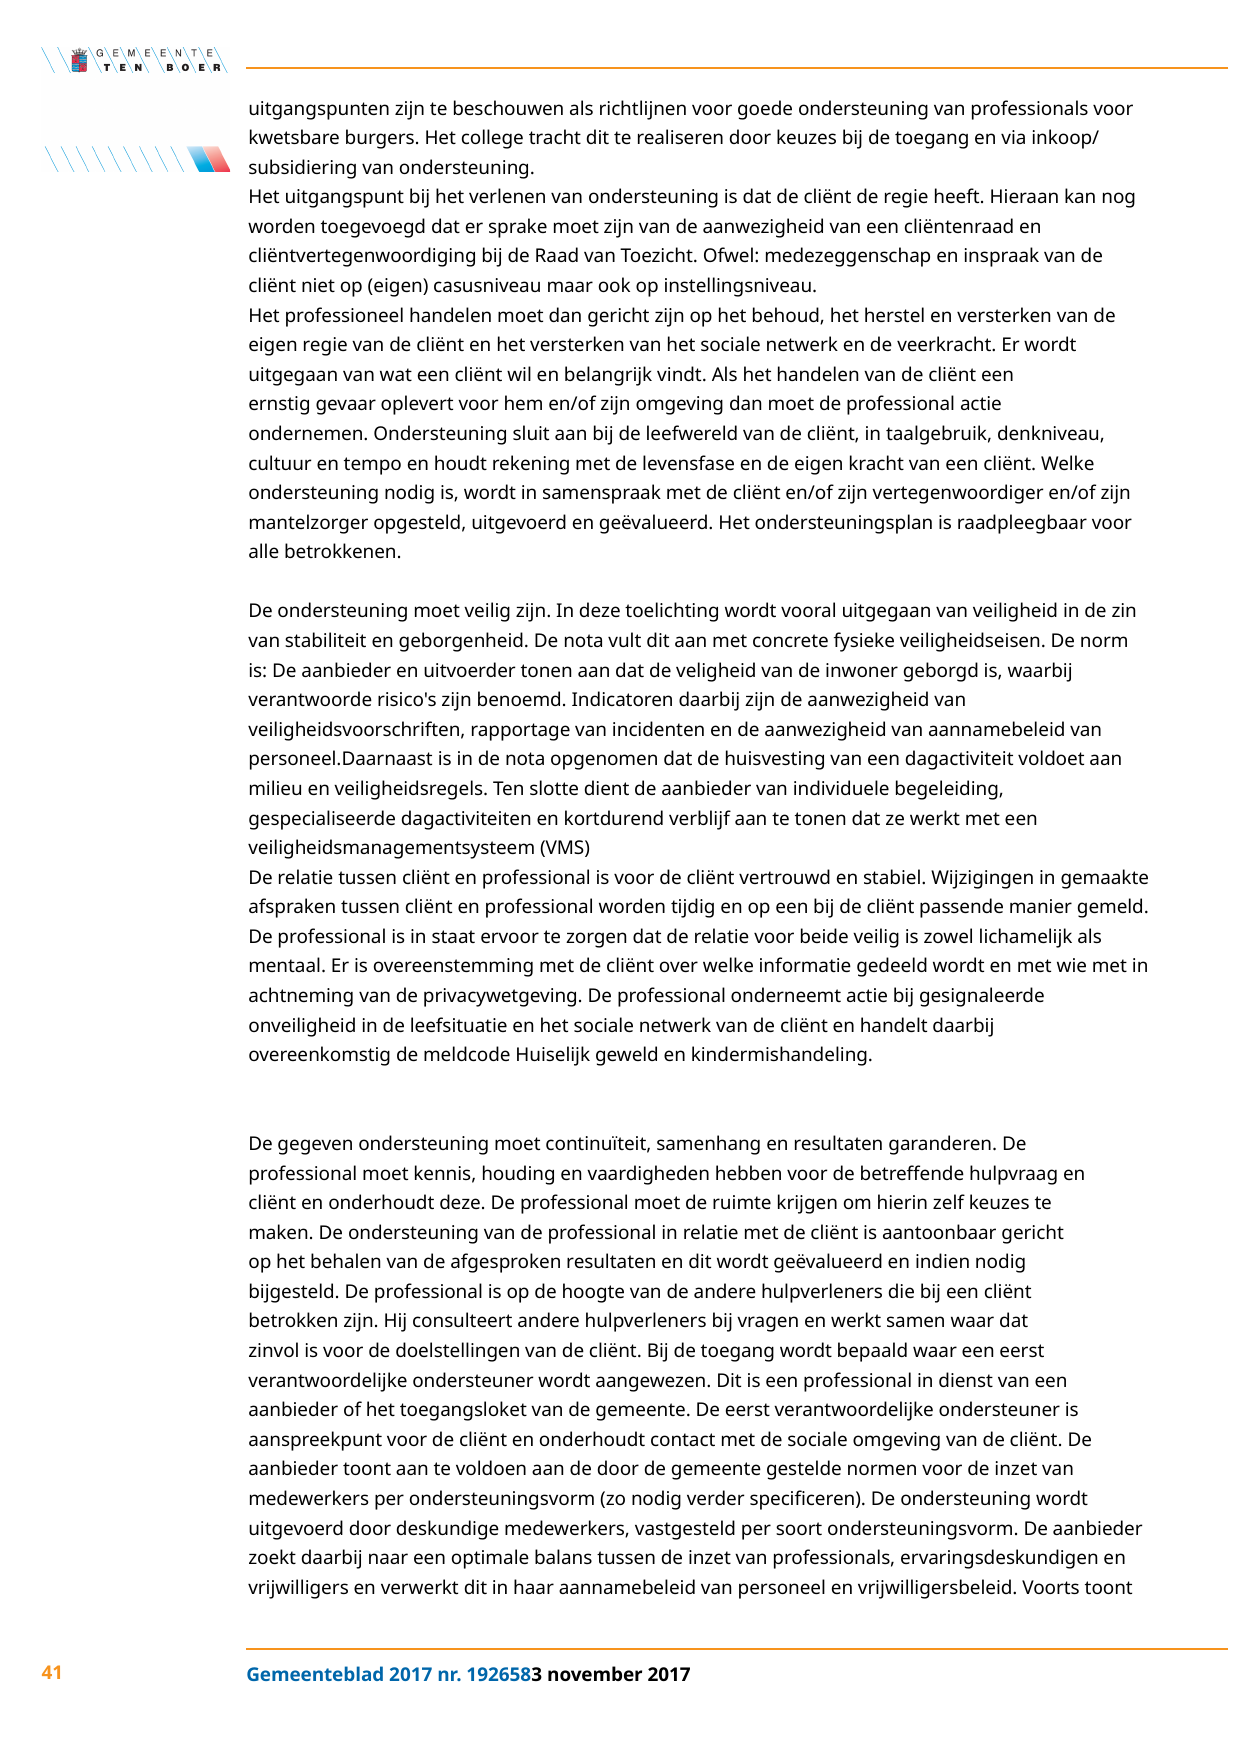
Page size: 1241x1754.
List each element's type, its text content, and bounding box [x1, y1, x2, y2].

text op het behalen van de afgesproken resultaten en dit wordt geëvalueerd en indien nodig [248, 1248, 1152, 1274]
text Het professioneel handelen moet dan gericht zijn op het behoud, het herstel en versterken van de [248, 302, 1152, 328]
text bijgesteld. De professional is op de hoogte van de andere hulpverleners die bij een cliënt [248, 1278, 1152, 1304]
text uitgegaan van wat een cliënt wil en belangrijk vindt. Als het handelen van de cliënt een [248, 361, 1152, 387]
text aanspreekpunt voor de cliënt en onderhoudt contact met de sociale omgeving van de cliënt. De aanbieder toont aan te voldoen aan de door de gemeente gestelde normen voor de inzet van medewerkers per ondersteuningsvorm (zo nodig verder specificeren). De ondersteuning wordt uitgevoerd door deskundige medewerkers, vastgesteld per soort ondersteuningsvorm. De aanbieder zoekt daarbij naar een optimale balans tussen de inzet van professionals, ervaringsdeskundigen en vrijwilligers en verwerkt dit in haar aannamebeleid van personeel en vrijwilligersbeleid. Voorts toont [248, 1426, 1152, 1600]
picture [41, 47, 231, 172]
text maken. De ondersteuning van de professional in relatie met de cliënt is aantoonbaar gericht [248, 1219, 1152, 1245]
text aanbieder of het toegangsloket van de gemeente. De eerst verantwoordelijke ondersteuner is [248, 1396, 1152, 1422]
text Het uitgangspunt bij het verlenen van ondersteuning is dat de cliënt de regie heeft. Hieraan kan nog worden toegevoegd dat er sprake moet zijn van de aanwezigheid van een cliëntenraad en cliëntvertegenwoordiging bij de Raad van Toezicht. Ofwel: medezeggenschap en inspraak van de cliënt niet op (eigen) casusniveau maar ook op instellingsniveau. [248, 183, 1152, 298]
text uitgangspunten zijn te beschouwen als richtlijnen voor goede ondersteuning van professionals voor kwetsbare burgers. Het college tracht dit te realiseren door keuzes bij de toegang en via inkoop/ subsidiering van ondersteuning. [248, 95, 1152, 180]
text betrokken zijn. Hij consulteert andere hulpverleners bij vragen en werkt samen waar dat [248, 1308, 1152, 1333]
text ondernemen. Ondersteuning sluit aan bij de leefwereld van de cliënt, in taalgebruik, denkniveau, cultuur en tempo en houdt rekening met de levensfase en de eigen kracht van een cliënt. Welke ondersteuning nodig is, wordt in samenspraak met de cliënt en/of zijn vertegenwoordiger en/of zijn mantelzorger opgesteld, uitgevoerd en geëvalueerd. Het ondersteuningsplan is raadpleegbaar voor alle betrokkenen. [248, 420, 1152, 564]
text zinvol is voor de doelstellingen van de cliënt. Bij de toegang wordt bepaald waar een eerst [248, 1337, 1152, 1363]
text De ondersteuning moet veilig zijn. In deze toelichting wordt vooral uitgegaan van veiligheid in de zin van stabiliteit en geborgenheid. De nota vult dit aan met concrete fysieke veiligheidseisen. De norm is: De aanbieder en uitvoerder tonen aan dat de veligheid van de inwoner geborgd is, waarbij verantwoorde risico's zijn benoemd. Indicatoren daarbij zijn de aanwezigheid van veiligheidsvoorschriften, rapportage van incidenten en de aanwezigheid van aannamebeleid van personeel.Daarnaast is in de nota opgenomen dat de huisvesting van een dagactiviteit voldoet aan milieu en veiligheidsregels. Ten slotte dient de aanbieder van individuele begeleiding, gespecialiseerde dagactiviteiten en kortdurend verblijf aan te tonen dat ze werkt met een veiligheidsmanagementsysteem (VMS) [248, 598, 1152, 860]
text ernstig gevaar oplevert voor hem en/of zijn omgeving dan moet de professional actie [248, 391, 1152, 416]
text eigen regie van de cliënt en het versterken van het sociale netwerk en de veerkracht. Er wordt [248, 331, 1152, 357]
text De gegeven ondersteuning moet continuïteit, samenhang en resultaten garanderen. De [248, 1130, 1152, 1156]
text overeenkomstig de meldcode Huiselijk geweld en kindermishandeling. [248, 1041, 1152, 1067]
text professional moet kennis, houding en vaardigheden hebben voor de betreffende hulpvraag en [248, 1160, 1152, 1186]
text cliënt en onderhoudt deze. De professional moet de ruimte krijgen om hierin zelf keuzes te [248, 1189, 1152, 1215]
text De relatie tussen cliënt en professional is voor de cliënt vertrouwd en stabiel. Wijzigingen in gemaakte afspraken tussen cliënt en professional worden tijdig en op een bij de cliënt passende manier gemeld. De professional is in staat ervoor te zorgen dat de relatie voor beide veilig is zowel lichamelijk als mentaal. Er is overeenstemming met de cliënt over welke informatie gedeeld wordt en met wie met in achtneming van de privacywetgeving. De professional onderneemt actie bij gesignaleerde onveiligheid in de leefsituatie en het sociale netwerk van de cliënt en handelt daarbij [248, 864, 1152, 1038]
text verantwoordelijke ondersteuner wordt aangewezen. Dit is een professional in dienst van een [248, 1367, 1152, 1393]
